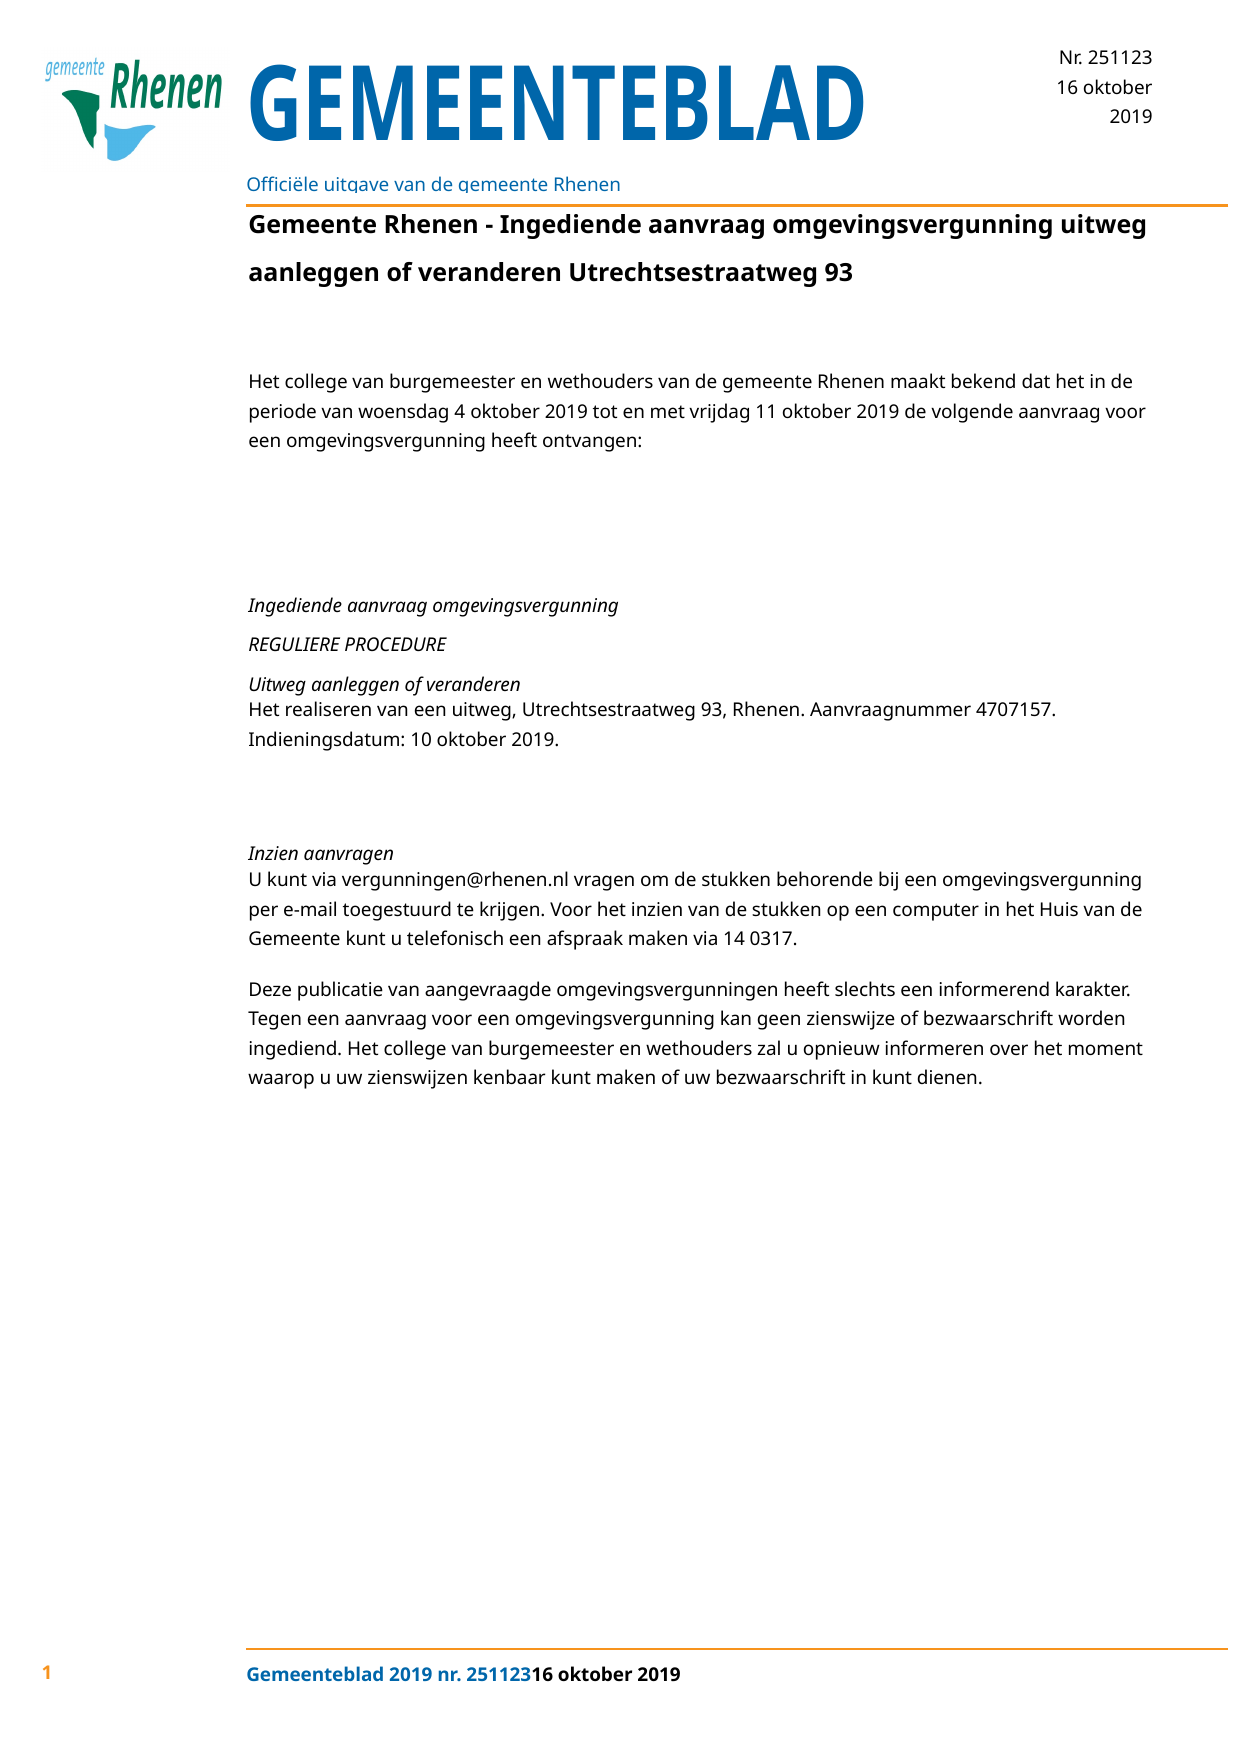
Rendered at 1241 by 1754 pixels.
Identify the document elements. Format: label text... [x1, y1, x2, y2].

text Deze publicatie van aangevraagde omgevingsvergunningen heeft slechts een informerend karakter. Tegen een aanvraag voor een omgevingsvergunning kan geen zienswijze of bezwaarschrift worden ingediend. Het college van burgemeester en wethouders zal u opnieuw informeren over het moment waarop u uw zienswijzen kenbaar kunt maken of uw bezwaarschrift in kunt dienen. [248, 976, 1152, 1090]
text Uitweg aanleggen of veranderen [248, 671, 1152, 697]
text U kunt via vergunningen@rhenen.nl vragen om de stukken behorende bij een omgevingsvergunning per e-mail toegestuurd te krijgen. Voor het inzien van de stukken op een computer in het Huis van de Gemeente kunt u telefonisch een afspraak maken via 14 0317. [248, 866, 1152, 951]
text REGULIERE PROCEDURE [248, 632, 1152, 657]
picture [41, 47, 231, 172]
text Het college van burgemeester en wethouders van de gemeente Rhenen maakt bekend dat het in de periode van woensdag 4 oktober 2019 tot en met vrijdag 11 oktober 2019 de volgende aanvraag voor een omgevingsvergunning heeft ontvangen: [248, 368, 1152, 453]
text Inzien aanvragen [248, 841, 1152, 866]
text Ingediende aanvraag omgevingsvergunning [248, 592, 1152, 618]
text Het realiseren van een uitweg, Utrechtsestraatweg 93, Rhenen. Aanvraagnummer 4707157. Indieningsdatum: 10 oktober 2019. [248, 697, 1152, 752]
text Gemeente Rhenen - Ingediende aanvraag omgevingsvergunning uitweg aanleggen of veranderen Utrechtsestraatweg 93 [248, 207, 1152, 288]
